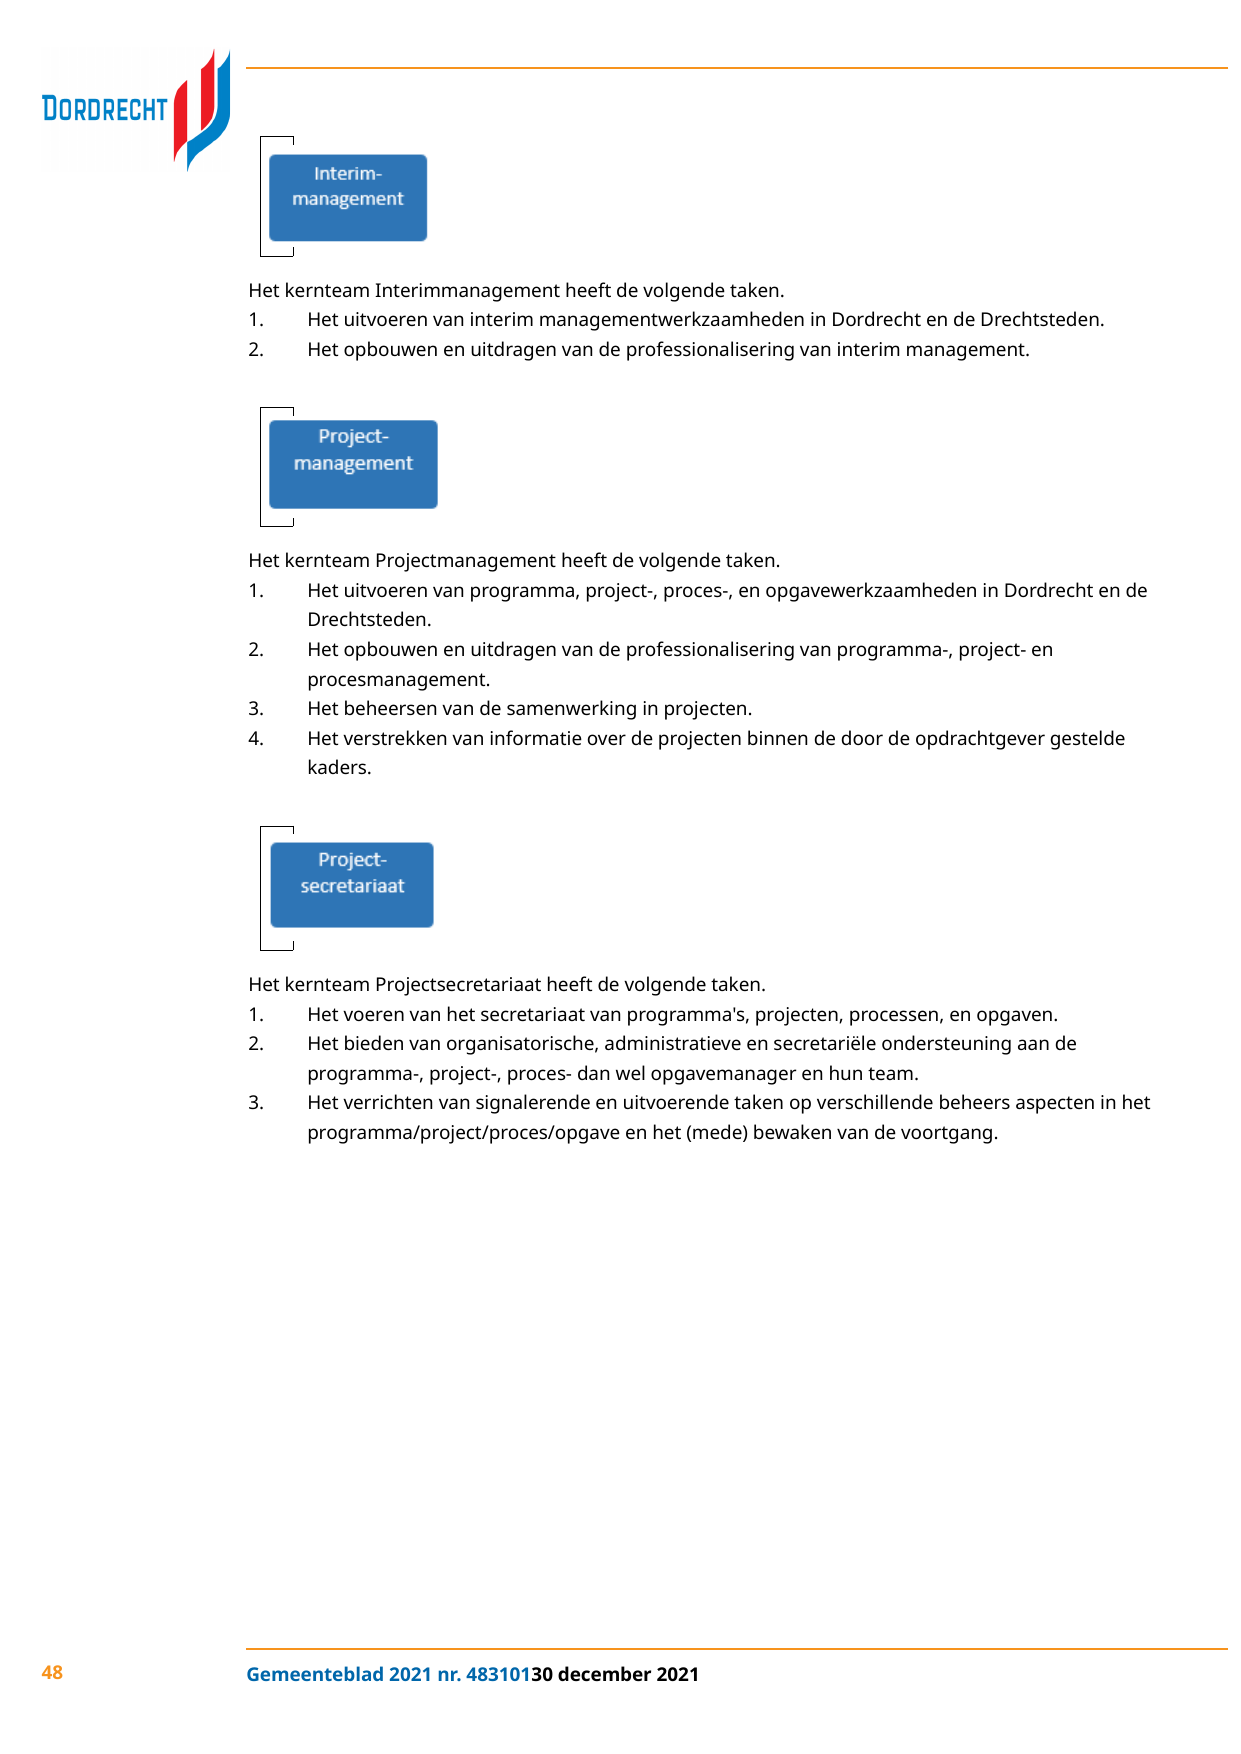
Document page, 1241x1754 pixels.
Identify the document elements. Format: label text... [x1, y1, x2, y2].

list Het opbouwen en uitdragen van de professionalisering van interim management. [248, 336, 1152, 362]
picture [268, 834, 447, 941]
list Het verrichten van signalerende en uitvoerende taken op verschillende beheers aspecten in het programma/project/proces/opgave en het (mede) bewaken van de voortgang. [248, 1089, 1152, 1145]
list Het uitvoeren van interim managementwerkzaamheden in Dordrecht en de Drechtsteden. [248, 307, 1152, 332]
list Het verstrekken van informatie over de projecten binnen de door de opdrachtgever gestelde kaders. [248, 725, 1152, 780]
list Het opbouwen en uitdragen van de professionalisering van programma-, project- en procesmanagement. [248, 636, 1152, 692]
list Het bieden van organisatorische, administratieve en secretariële ondersteuning aan de programma-, project-, proces- dan wel opgavemanager en hun team. [248, 1030, 1152, 1086]
picture [41, 47, 231, 172]
text Het kernteam Projectmanagement heeft de volgende taken. [248, 547, 1152, 573]
list Het beheersen van de samenwerking in projecten. [248, 695, 1152, 721]
picture [268, 145, 447, 247]
picture [268, 416, 447, 518]
list Het voeren van het secretariaat van programma's, projecten, processen, en opgaven. [248, 1001, 1152, 1026]
list Het uitvoeren van programma, project-, proces-, en opgavewerkzaamheden in Dordrecht en de Drechtsteden. [248, 577, 1152, 632]
text Het kernteam Projectsecretariaat heeft de volgende taken. [248, 971, 1152, 997]
text Het kernteam Interimmanagement heeft de volgende taken. [248, 277, 1152, 303]
